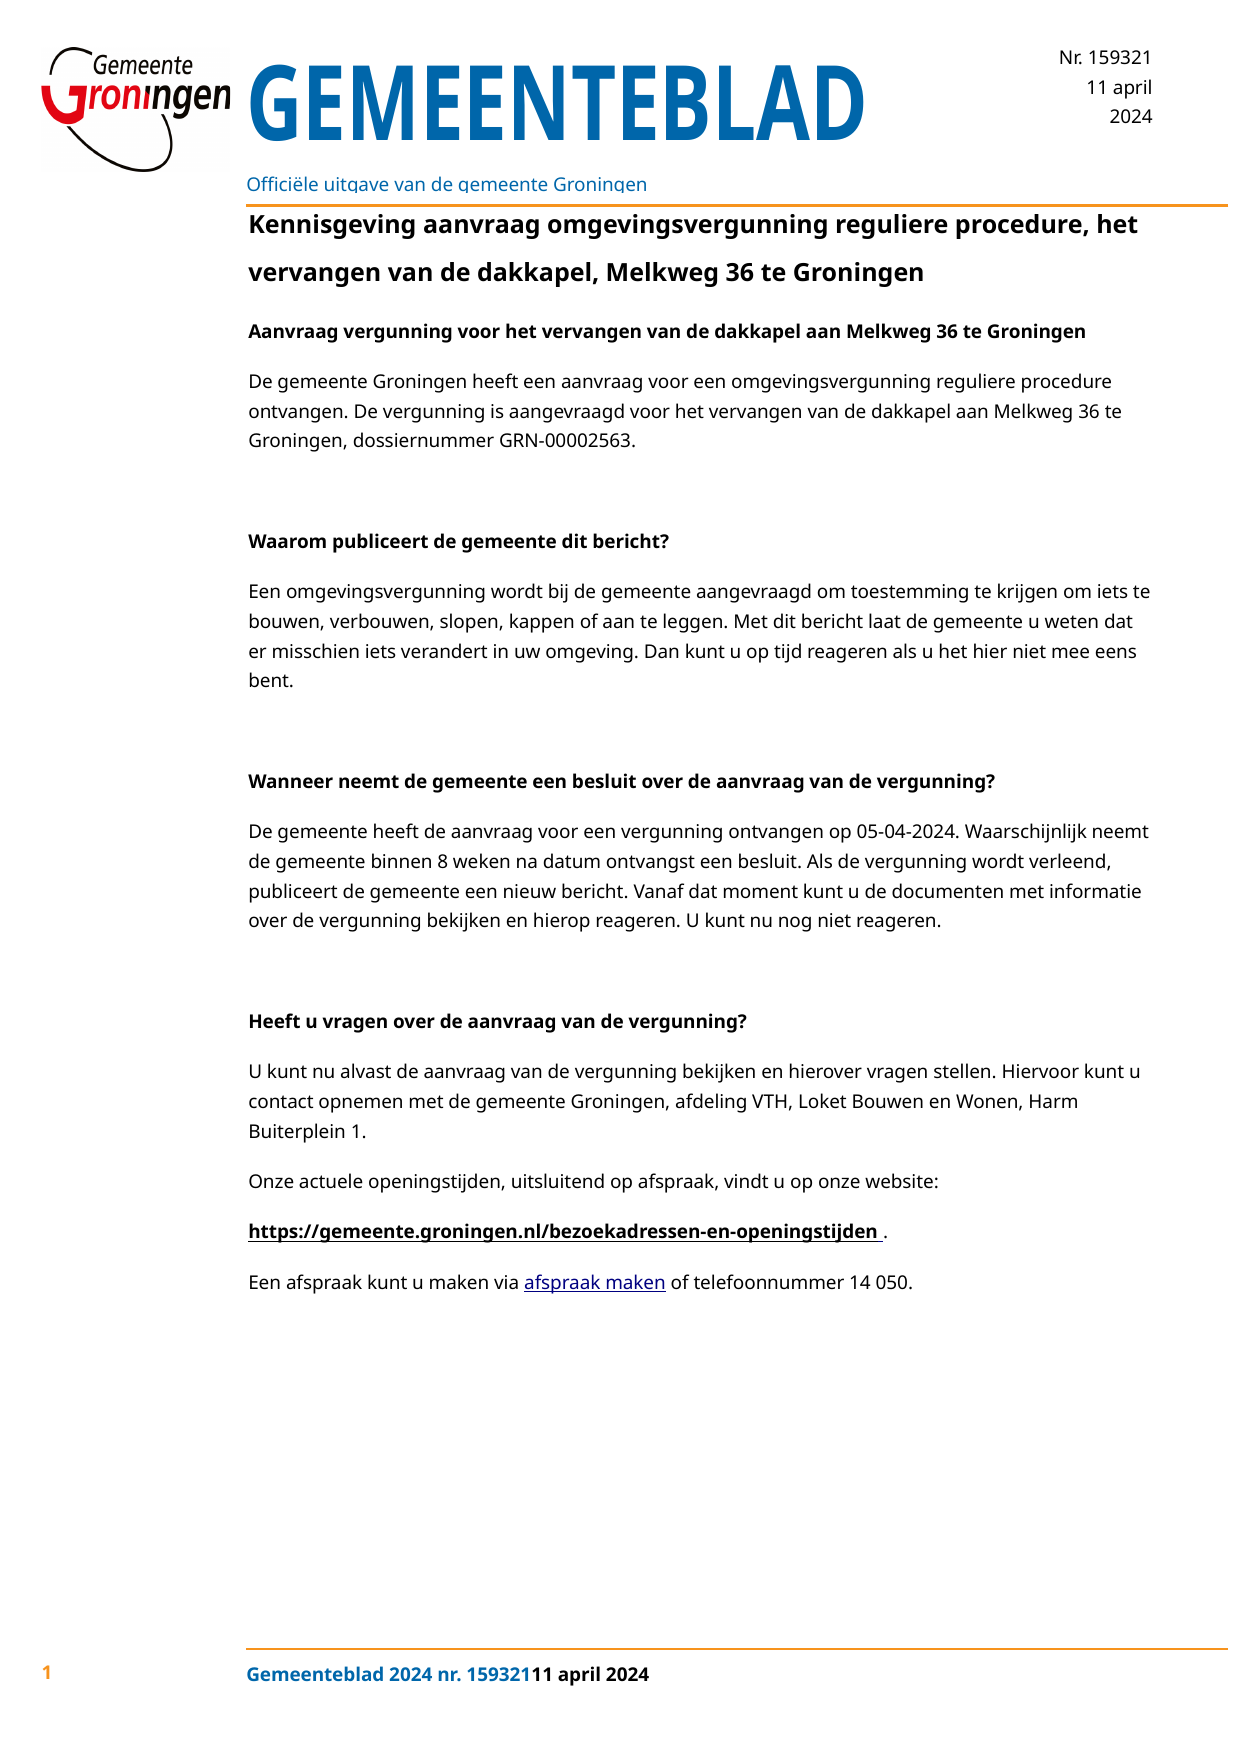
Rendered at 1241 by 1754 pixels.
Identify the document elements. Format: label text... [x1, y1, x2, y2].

text De gemeente Groningen heeft een aanvraag voor een omgevingsvergunning reguliere procedure ontvangen. De vergunning is aangevraagd voor het vervangen van de dakkapel aan Melkweg 36 te Groningen, dossiernummer GRN-00002563. [248, 368, 1152, 453]
text Een omgevingsvergunning wordt bij de gemeente aangevraagd om toestemming te krijgen om iets te bouwen, verbouwen, slopen, kappen of aan te leggen. Met dit bericht laat de gemeente u weten dat er misschien iets verandert in uw omgeving. Dan kunt u op tijd reageren als u het hier niet mee eens bent. [248, 579, 1152, 693]
text Onze actuele openingstijden, uitsluitend op afspraak, vindt u op onze website: [248, 1168, 1152, 1194]
text Aanvraag vergunning voor het vervangen van de dakkapel aan Melkweg 36 te Groningen [248, 318, 1152, 344]
text Een afspraak kunt u maken via afspraak maken of telefoonnummer 14 050. [248, 1269, 1152, 1295]
text Heeft u vragen over de aanvraag van de vergunning? [248, 1008, 1152, 1034]
text https://gemeente.groningen.nl/bezoekadressen-en-openingstijden . [248, 1219, 1152, 1244]
text U kunt nu alvast de aanvraag van de vergunning bekijken en hierover vragen stellen. Hiervoor kunt u contact opnemen met de gemeente Groningen, afdeling VTH, Loket Bouwen en Wonen, Harm Buiterplein 1. [248, 1059, 1152, 1144]
picture [41, 47, 231, 172]
text Kennisgeving aanvraag omgevingsvergunning reguliere procedure, het vervangen van de dakkapel, Melkweg 36 te Groningen [248, 207, 1152, 288]
text Waarom publiceert de gemeente dit bericht? [248, 528, 1152, 554]
text Wanneer neemt de gemeente een besluit over de aanvraag van de vergunning? [248, 768, 1152, 794]
text De gemeente heeft de aanvraag voor een vergunning ontvangen op 05-04-2024. Waarschijnlijk neemt de gemeente binnen 8 weken na datum ontvangst een besluit. Als de vergunning wordt verleend, publiceert de gemeente een nieuw bericht. Vanaf dat moment kunt u de documenten met informatie over de vergunning bekijken en hierop reageren. U kunt nu nog niet reageren. [248, 819, 1152, 933]
